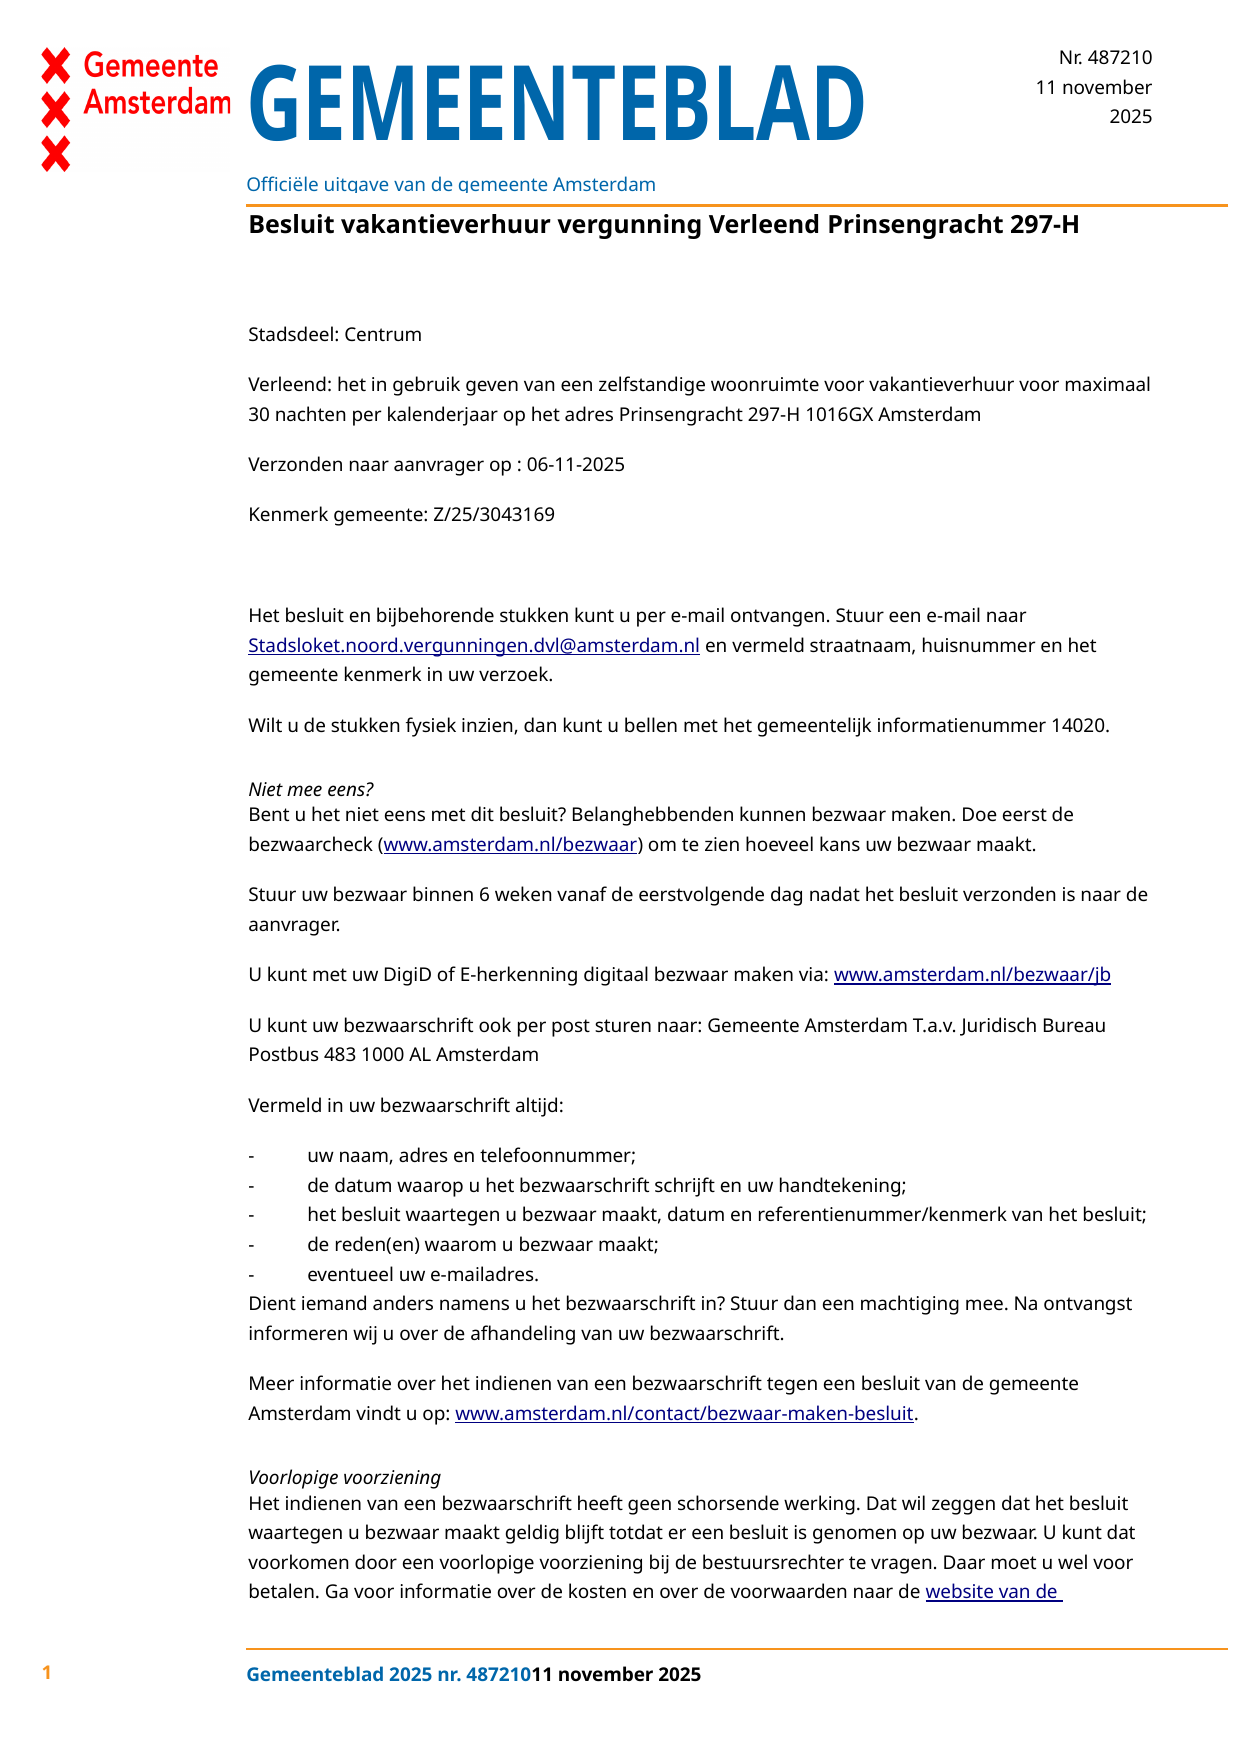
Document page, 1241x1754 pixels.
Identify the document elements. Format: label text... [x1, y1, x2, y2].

text Meer informatie over het indienen van een bezwaarschrift tegen een besluit van de gemeente Amsterdam vindt u op: www.amsterdam.nl/contact/bezwaar-maken-besluit. [248, 1370, 1152, 1426]
text Bent u het niet eens met dit besluit? Belanghebbenden kunnen bezwaar maken. Doe eerst de bezwaarcheck (www.amsterdam.nl/bezwaar) om te zien hoeveel kans uw bezwaar maakt. [248, 802, 1152, 857]
text Het besluit en bijbehorende stukken kunt u per e-mail ontvangen. Stuur een e-mail naar Stadsloket.noord.vergunningen.dvl@amsterdam.nl en vermeld straatnaam, huisnummer en het gemeente kenmerk in uw verzoek. [248, 602, 1152, 687]
list uw naam, adres en telefoonnummer; [248, 1142, 1152, 1168]
text Het indienen van een bezwaarschrift heeft geen schorsende werking. Dat wil zeggen dat het besluit waartegen u bezwaar maakt geldig blijft totdat er een besluit is genomen op uw bezwaar. U kunt dat voorkomen door een voorlopige voorziening bij de bestuursrechter te vragen. Daar moet u wel voor betalen. Ga voor informatie over de kosten en over de voorwaarden naar de website van de [248, 1490, 1152, 1604]
list de datum waarop u het bezwaarschrift schrijft en uw handtekening; [248, 1172, 1152, 1198]
text Kenmerk gemeente: Z/25/3043169 [248, 502, 1152, 527]
text Verleend: het in gebruik geven van een zelfstandige woonruimte voor vakantieverhuur voor maximaal 30 nachten per kalenderjaar op het adres Prinsengracht 297-H 1016GX Amsterdam [248, 371, 1152, 426]
text Besluit vakantieverhuur vergunning Verleend Prinsengracht 297-H [248, 207, 1152, 241]
text Vermeld in uw bezwaarschrift altijd: [248, 1092, 1152, 1118]
list de reden(en) waarom u bezwaar maakt; [248, 1231, 1152, 1257]
list het besluit waartegen u bezwaar maakt, datum en referentienummer/kenmerk van het besluit; [248, 1202, 1152, 1227]
text Voorlopige voorziening [248, 1464, 1152, 1490]
picture [41, 47, 231, 172]
list eventueel uw e-mailadres. [248, 1261, 1152, 1287]
text Stuur uw bezwaar binnen 6 weken vanaf de eerstvolgende dag nadat het besluit verzonden is naar de aanvrager. [248, 882, 1152, 937]
text Wilt u de stukken fysiek inzien, dan kunt u bellen met het gemeentelijk informatienummer 14020. [248, 712, 1152, 738]
text Verzonden naar aanvrager op : 06-11-2025 [248, 451, 1152, 477]
text U kunt uw bezwaarschrift ook per post sturen naar: Gemeente Amsterdam T.a.v. Juridisch Bureau Postbus 483 1000 AL Amsterdam [248, 1012, 1152, 1067]
text Dient iemand anders namens u het bezwaarschrift in? Stuur dan een machtiging mee. Na ontvangst informeren wij u over de afhandeling van uw bezwaarschrift. [248, 1290, 1152, 1346]
text U kunt met uw DigiD of E-herkenning digitaal bezwaar maken via: www.amsterdam.nl/bezwaar/jb [248, 962, 1152, 987]
text Niet mee eens? [248, 776, 1152, 802]
text Stadsdeel: Centrum [248, 321, 1152, 346]
